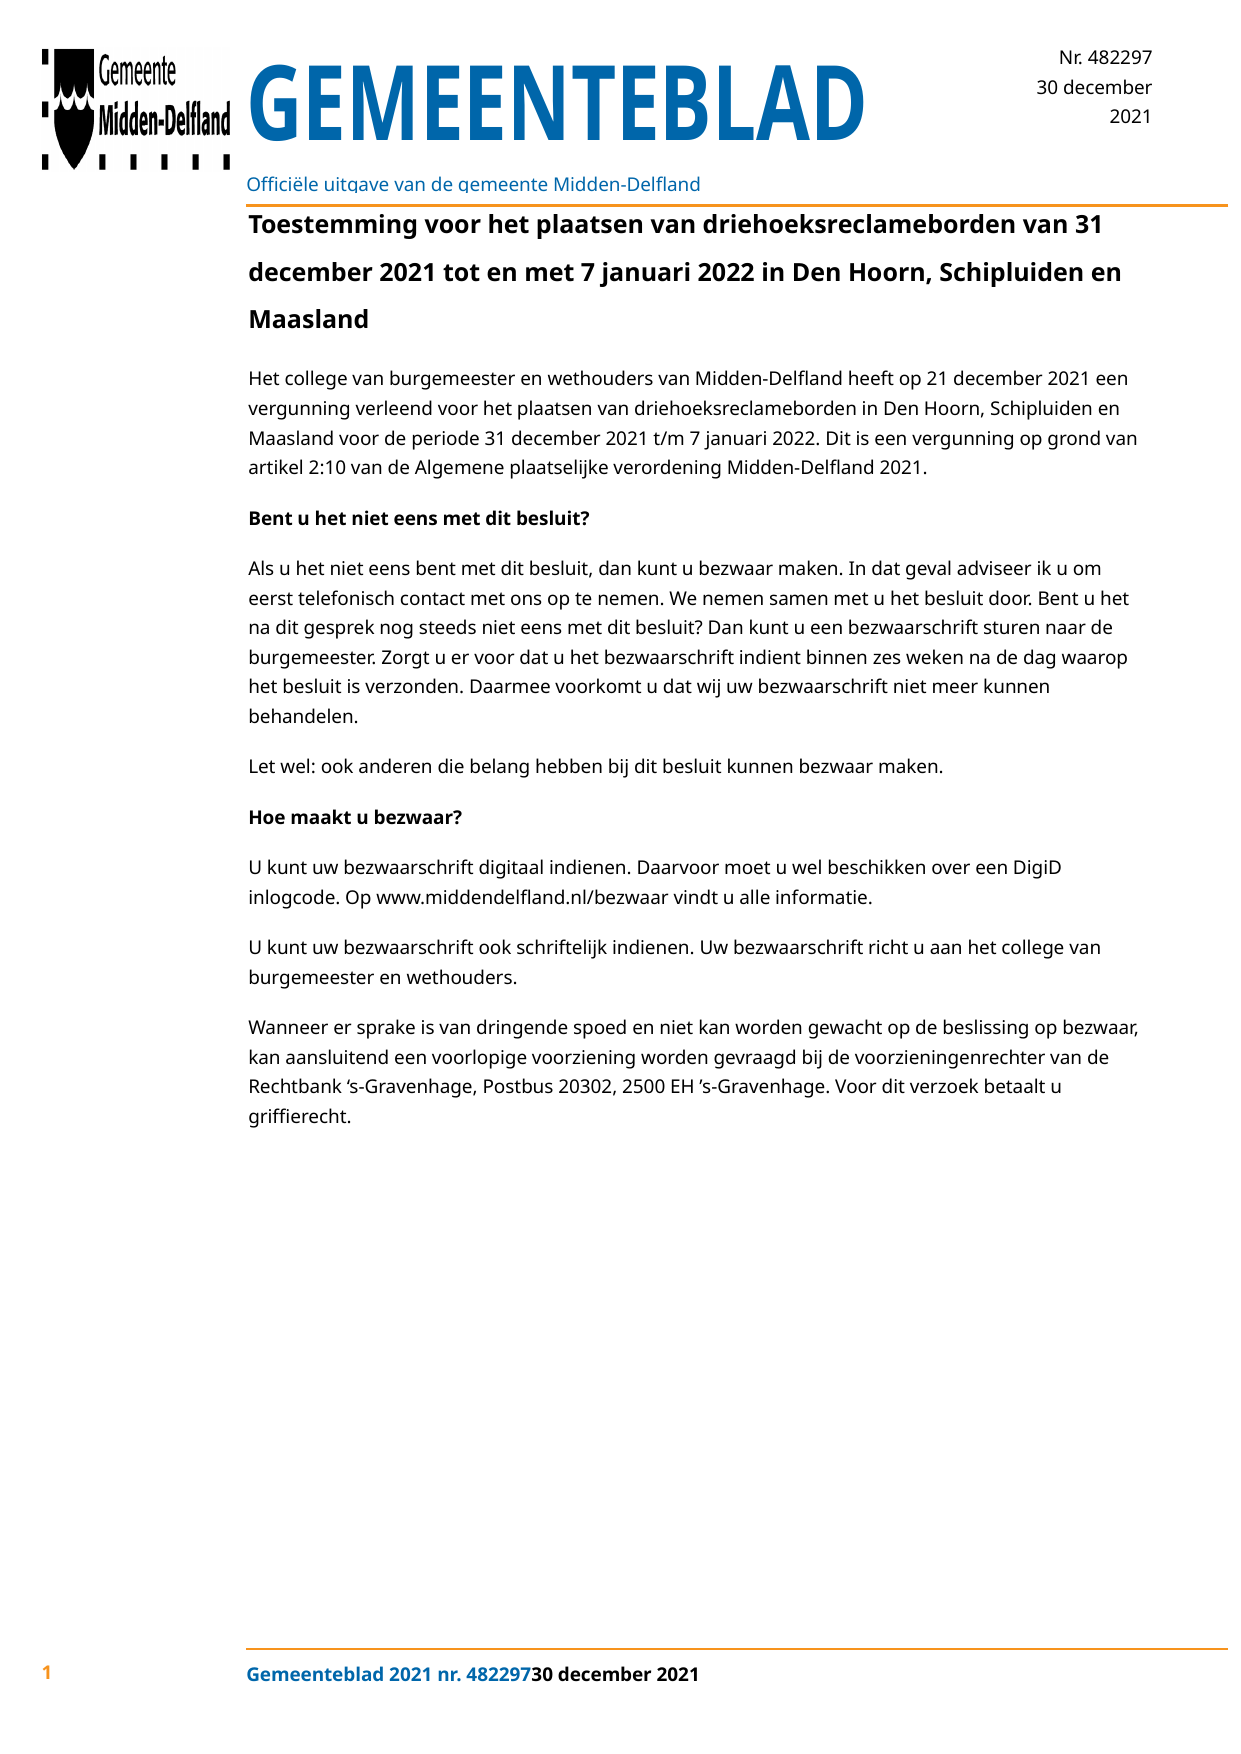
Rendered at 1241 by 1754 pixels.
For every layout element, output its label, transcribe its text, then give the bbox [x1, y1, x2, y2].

text Hoe maakt u bezwaar? [248, 804, 1152, 829]
text Toestemming voor het plaatsen van driehoeksreclameborden van 31 december 2021 tot en met 7 januari 2022 in Den Hoorn, Schipluiden en Maasland [248, 207, 1152, 336]
text U kunt uw bezwaarschrift ook schriftelijk indienen. Uw bezwaarschrift richt u aan het college van burgemeester en wethouders. [248, 934, 1152, 989]
text Wanneer er sprake is van dringende spoed en niet kan worden gewacht op de beslissing op bezwaar, kan aansluitend een voorlopige voorziening worden gevraagd bij de voorzieningenrechter van de Rechtbank ‘s-Gravenhage, Postbus 20302, 2500 EH ’s-Gravenhage. Voor dit verzoek betaalt u griffierecht. [248, 1014, 1152, 1129]
text Let wel: ook anderen die belang hebben bij dit besluit kunnen bezwaar maken. [248, 753, 1152, 779]
text Het college van burgemeester en wethouders van Midden-Delfland heeft op 21 december 2021 een vergunning verleend voor het plaatsen van driehoeksreclameborden in Den Hoorn, Schipluiden en Maasland voor de periode 31 december 2021 t/m 7 januari 2022. Dit is een vergunning op grond van artikel 2:10 van de Algemene plaatselijke verordening Midden-Delfland 2021. [248, 366, 1152, 480]
text U kunt uw bezwaarschrift digitaal indienen. Daarvoor moet u wel beschikken over een DigiD inlogcode. Op www.middendelfland.nl/bezwaar vindt u alle informatie. [248, 854, 1152, 909]
picture [41, 47, 231, 172]
text Bent u het niet eens met dit besluit? [248, 505, 1152, 530]
text Als u het niet eens bent met dit besluit, dan kunt u bezwaar maken. In dat geval adviseer ik u om eerst telefonisch contact met ons op te nemen. We nemen samen met u het besluit door. Bent u het na dit gesprek nog steeds niet eens met dit besluit? Dan kunt u een bezwaarschrift sturen naar de burgemeester. Zorgt u er voor dat u het bezwaarschrift indient binnen zes weken na de dag waarop het besluit is verzonden. Daarmee voorkomt u dat wij uw bezwaarschrift niet meer kunnen behandelen. [248, 555, 1152, 729]
